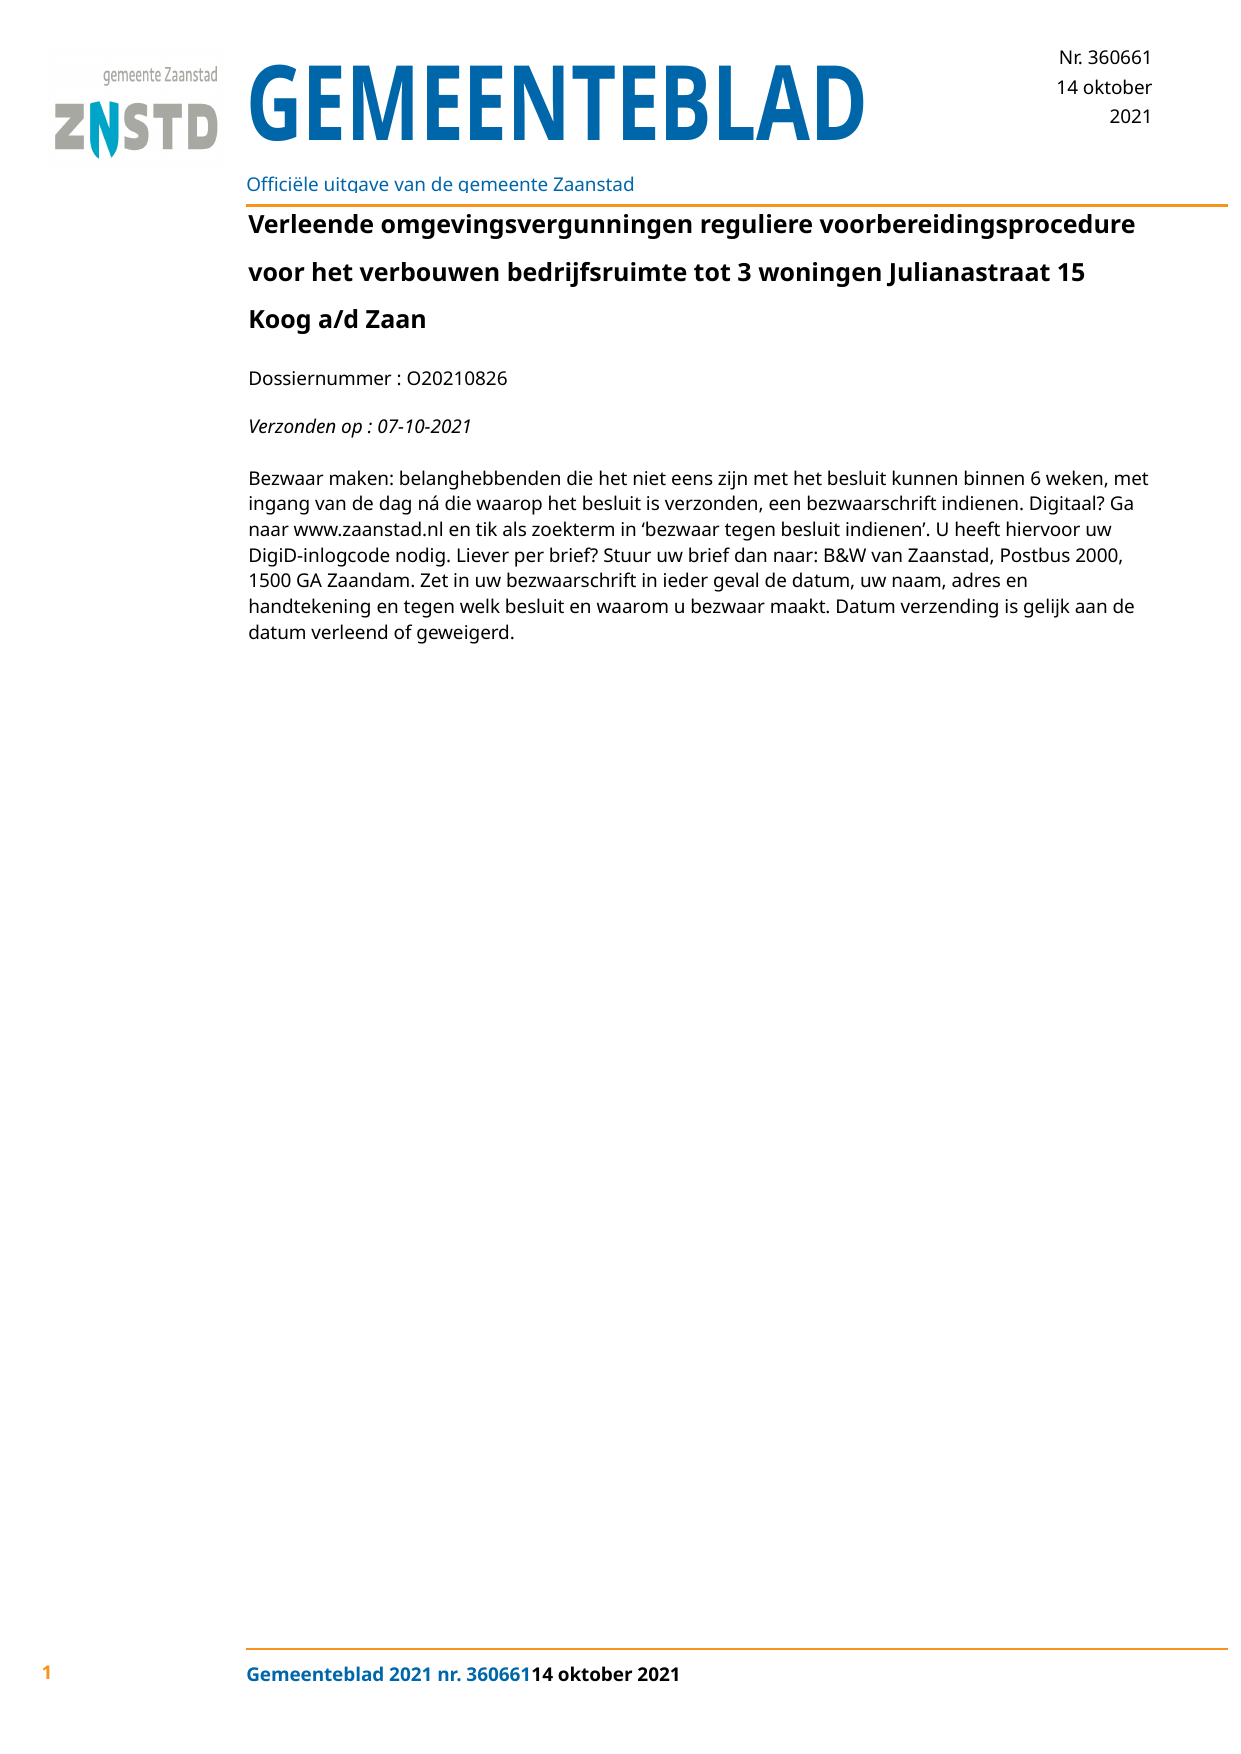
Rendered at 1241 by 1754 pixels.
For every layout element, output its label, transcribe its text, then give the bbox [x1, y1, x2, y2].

picture [41, 47, 231, 172]
text Verzonden op : 07-10-2021 [248, 413, 1152, 439]
text Verleende omgevingsvergunningen reguliere voorbereidingsprocedure voor het verbouwen bedrijfsruimte tot 3 woningen Julianastraat 15 Koog a/d Zaan [248, 207, 1152, 336]
text Bezwaar maken: belanghebbenden die het niet eens zijn met het besluit kunnen binnen 6 weken, met ingang van de dag ná die waarop het besluit is verzonden, een bezwaarschrift indienen. Digitaal? Ga naar www.zaanstad.nl en tik als zoekterm in ‘bezwaar tegen besluit indienen’. U heeft hiervoor uw DigiD-inlogcode nodig. Liever per brief? Stuur uw brief dan naar: B&W van Zaanstad, Postbus 2000, 1500 GA Zaandam. Zet in uw bezwaarschrift in ieder geval de datum, uw naam, adres en handtekening en tegen welk besluit en waarom u bezwaar maakt. Datum verzending is gelijk aan de datum verleend of geweigerd. [248, 465, 1152, 645]
text Dossiernummer : O20210826 [248, 366, 1152, 391]
